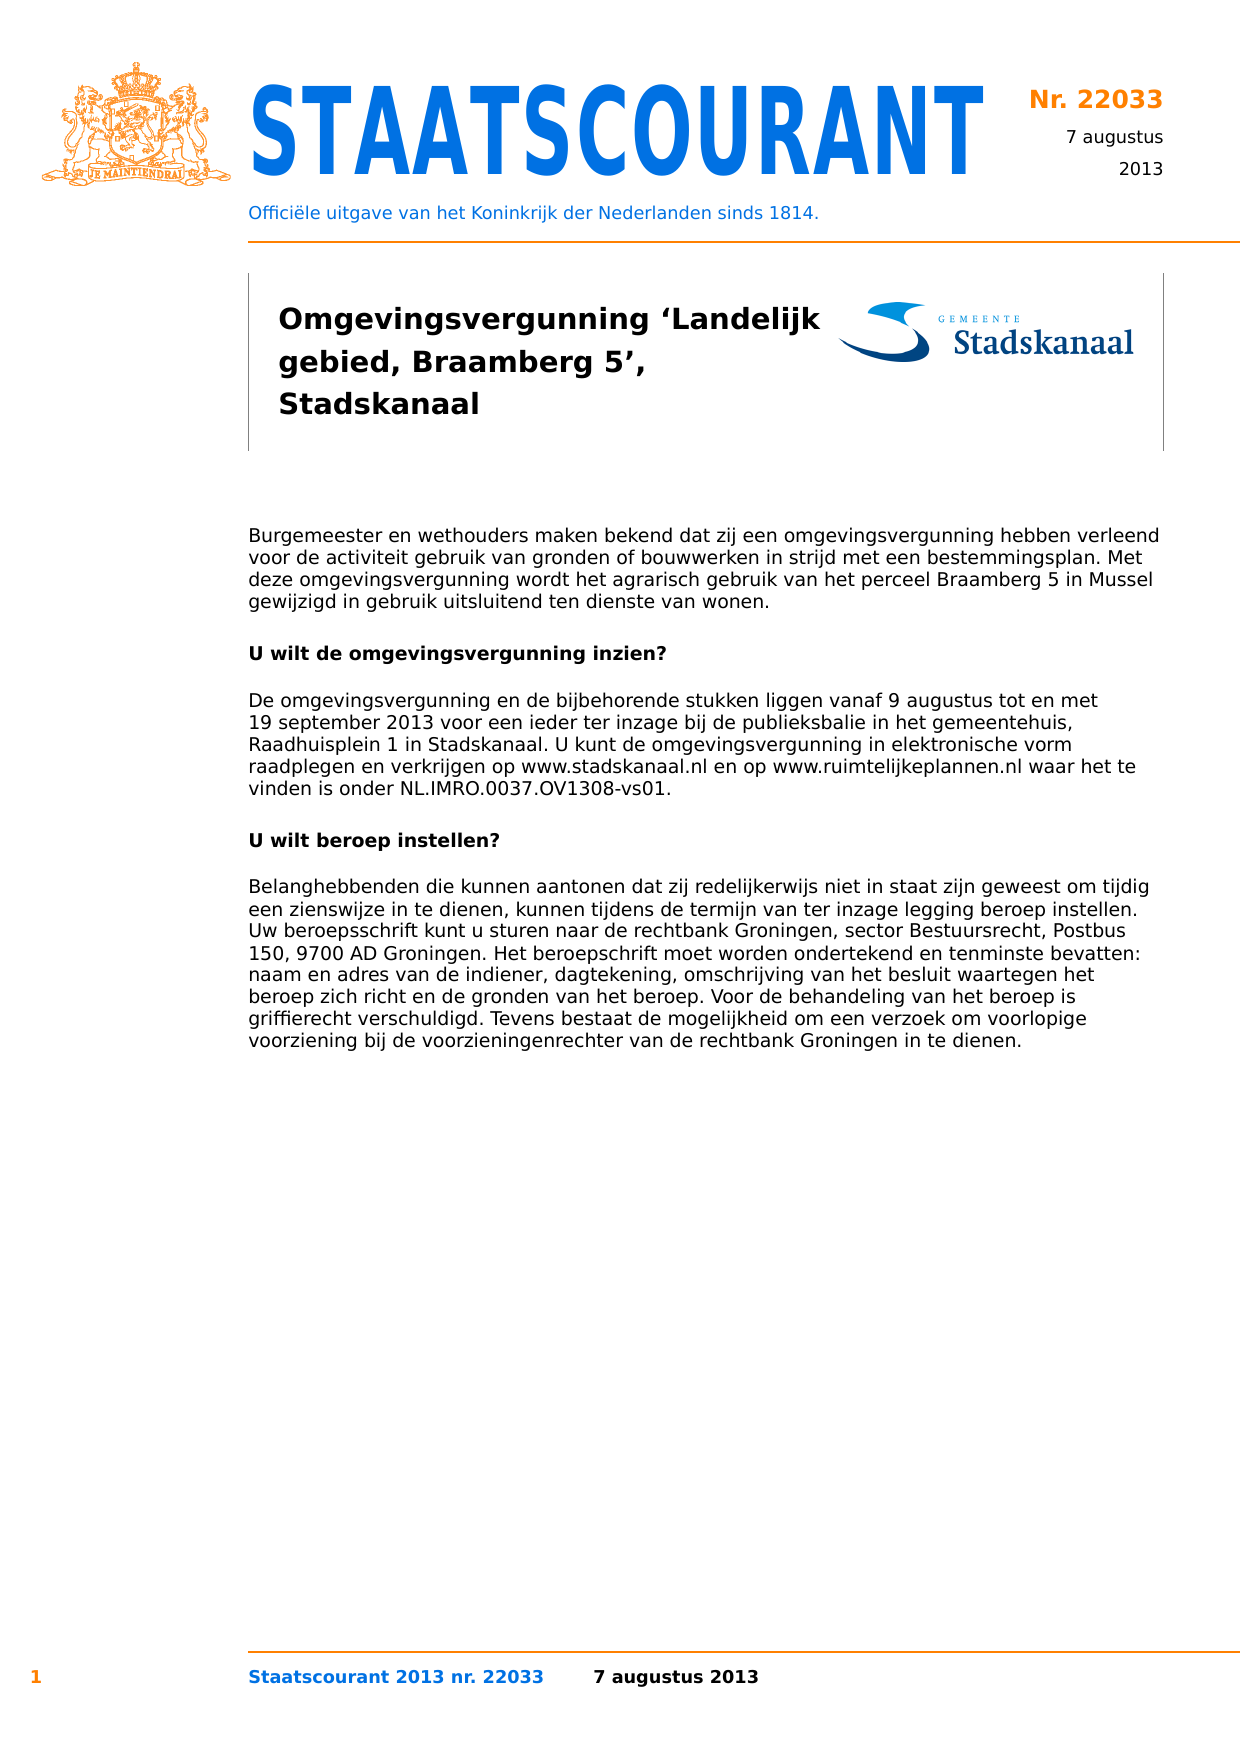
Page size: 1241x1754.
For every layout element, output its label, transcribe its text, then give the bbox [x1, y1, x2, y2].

subtitle U wilt beroep instellen? [248, 829, 1163, 851]
text Burgemeester en wethouders maken bekend dat zij een omgevingsvergunning hebben verleend voor de activiteit gebruik van gronden of bouwwerken in strijd met een bestemmingsplan. Met deze omgevingsvergunning wordt het agrarisch gebruik van het perceel Braamberg 5 in Mussel gewijzigd in gebruik uitsluitend ten dienste van wonen. [248, 525, 1163, 613]
table_header [25, 62, 248, 241]
table_header STAATSCOURANT [248, 62, 998, 203]
table_cell 7 augustus [998, 121, 1240, 153]
text Belanghebbenden die kunnen aantonen dat zij redelijkerwijs niet in staat zijn geweest om tijdig een zienswijze in te dienen, kunnen tijdens de termijn van ter inzage legging beroep instellen. Uw beroepsschrift kunt u sturen naar de rechtbank Groningen, sector Bestuursrecht, Postbus 150, 9700 AD Groningen. Het beroepschrift moet worden ondertekend en tenminste bevatten: naam en adres van de indiener, dagtekening, omschrijving van het besluit waartegen het beroep zich richt en de gronden van het beroep. Voor de behandeling van het beroep is griffierecht verschuldigd. Tevens bestaat de mogelijkheid om een verzoek om voorlopige voorziening bij de voorzieningenrechter van de rechtbank Groningen in te dienen. [248, 876, 1163, 1052]
table_cell Officiële uitgave van het Koninkrijk der Nederlanden sinds 1814. [248, 203, 1240, 241]
picture [838, 302, 1134, 362]
table_cell 2013 [998, 153, 1240, 203]
text De omgevingsvergunning en de bijbehorende stukken liggen vanaf 9 augustus tot en met 19 september 2013 voor een ieder ter inzage bij de publieksbalie in het gemeentehuis, Raadhuisplein 1 in Stadskanaal. U kunt de omgevingsvergunning in elektronische vorm raadplegen en verkrijgen op www.stadskanaal.nl en op www.ruimtelijkeplannen.nl waar het te vinden is onder NL.IMRO.0037.OV1308-vs01. [248, 689, 1163, 799]
subtitle U wilt de omgevingsvergunning inzien? [248, 643, 1163, 664]
table_header Nr. 22033 [998, 62, 1240, 121]
picture [41, 62, 231, 186]
subtitle Omgevingsvergunning ‘Landelijk gebied, Braamberg 5’, Stadskanaal [249, 273, 1163, 451]
